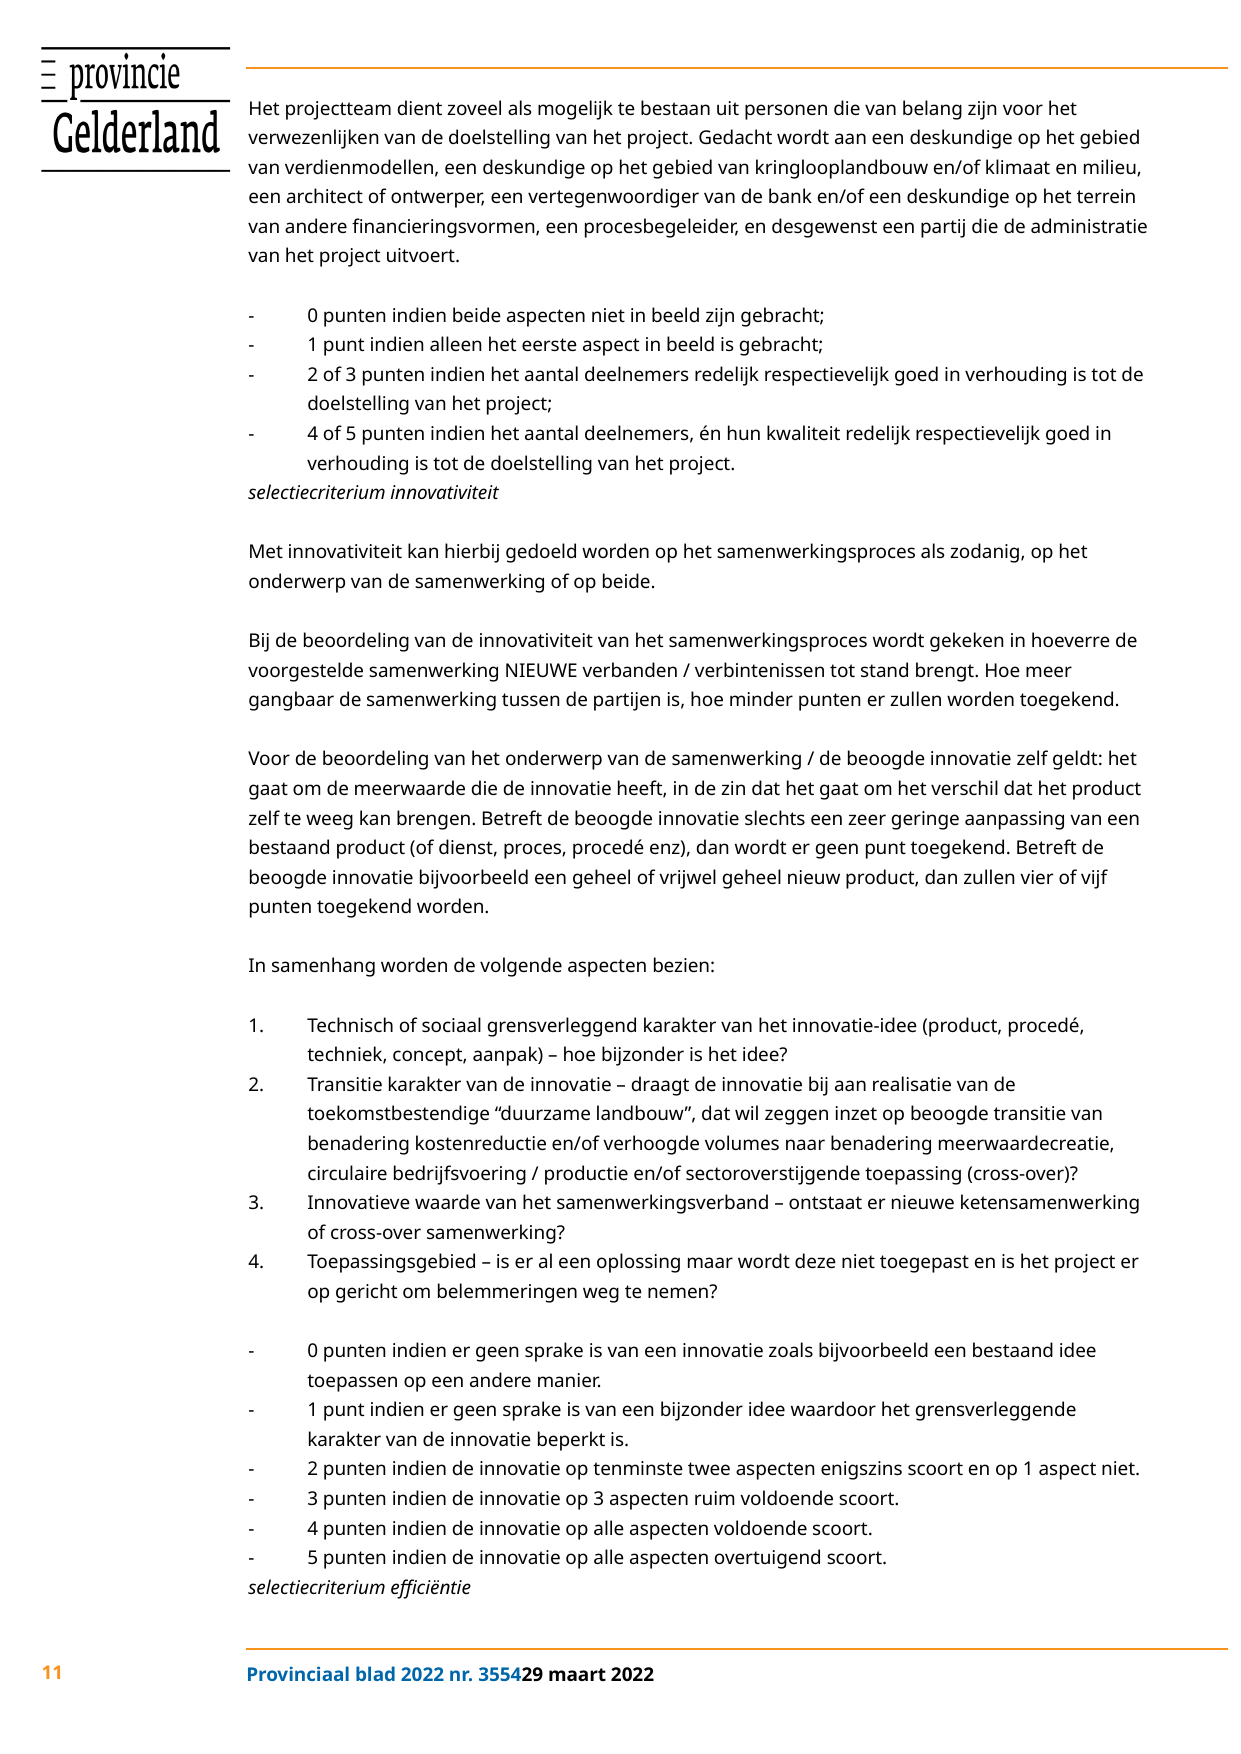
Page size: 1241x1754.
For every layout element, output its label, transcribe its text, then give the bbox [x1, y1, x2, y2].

list 1 punt indien er geen sprake is van een bijzonder idee waardoor het grensverleggende karakter van de innovatie beperkt is. [248, 1396, 1152, 1452]
text selectiecriterium innovativiteit [248, 479, 1152, 505]
list 2 of 3 punten indien het aantal deelnemers redelijk respectievelijk goed in verhouding is tot de doelstelling van het project; [248, 361, 1152, 416]
list Innovatieve waarde van het samenwerkingsverband – ontstaat er nieuwe ketensamenwerking of cross-over samenwerking? [248, 1189, 1152, 1245]
picture [41, 47, 231, 172]
list 1 punt indien alleen het eerste aspect in beeld is gebracht; [248, 331, 1152, 357]
list 4 punten indien de innovatie op alle aspecten voldoende scoort. [248, 1515, 1152, 1541]
list 2 punten indien de innovatie op tenminste twee aspecten enigszins scoort en op 1 aspect niet. [248, 1456, 1152, 1481]
list 3 punten indien de innovatie op 3 aspecten ruim voldoende scoort. [248, 1485, 1152, 1511]
text Met innovativiteit kan hierbij gedoeld worden op het samenwerkingsproces als zodanig, op het onderwerp van de samenwerking of op beide. [248, 538, 1152, 594]
list 5 punten indien de innovatie op alle aspecten overtuigend scoort. [248, 1544, 1152, 1570]
list Transitie karakter van de innovatie – draagt de innovatie bij aan realisatie van de toekomstbestendige “duurzame landbouw”, dat wil zeggen inzet op beoogde transitie van benadering kostenreductie en/of verhoogde volumes naar benadering meerwaardecreatie, circulaire bedrijfsvoering / productie en/of sectoroverstijgende toepassing (cross-over)? [248, 1071, 1152, 1186]
text In samenhang worden de volgende aspecten bezien: [248, 953, 1152, 978]
text selectiecriterium efficiëntie [248, 1574, 1152, 1600]
text Bij de beoordeling van de innovativiteit van het samenwerkingsproces wordt gekeken in hoeverre de voorgestelde samenwerking NIEUWE verbanden / verbintenissen tot stand brengt. Hoe meer gangbaar de samenwerking tussen de partijen is, hoe minder punten er zullen worden toegekend. [248, 627, 1152, 712]
list Technisch of sociaal grensverleggend karakter van het innovatie-idee (product, procedé, techniek, concept, aanpak) – hoe bijzonder is het idee? [248, 1012, 1152, 1067]
text Voor de beoordeling van het onderwerp van de samenwerking / de beoogde innovatie zelf geldt: het gaat om de meerwaarde die de innovatie heeft, in de zin dat het gaat om het verschil dat het product zelf te weeg kan brengen. Betreft de beoogde innovatie slechts een zeer geringe aanpassing van een bestaand product (of dienst, proces, procedé enz), dan wordt er geen punt toegekend. Betreft de beoogde innovatie bijvoorbeeld een geheel of vrijwel geheel nieuw product, dan zullen vier of vijf punten toegekend worden. [248, 746, 1152, 919]
list Toepassingsgebied – is er al een oplossing maar wordt deze niet toegepast en is het project er op gericht om belemmeringen weg te nemen? [248, 1248, 1152, 1304]
text Het projectteam dient zoveel als mogelijk te bestaan uit personen die van belang zijn voor het verwezenlijken van de doelstelling van het project. Gedacht wordt aan een deskundige op het gebied van verdienmodellen, een deskundige op het gebied van kringlooplandbouw en/of klimaat en milieu, een architect of ontwerper, een vertegenwoordiger van de bank en/of een deskundige op het terrein van andere financieringsvormen, een procesbegeleider, en desgewenst een partij die de administratie van het project uitvoert. [248, 95, 1152, 268]
list 4 of 5 punten indien het aantal deelnemers, én hun kwaliteit redelijk respectievelijk goed in verhouding is tot de doelstelling van het project. [248, 420, 1152, 476]
list 0 punten indien er geen sprake is van een innovatie zoals bijvoorbeeld een bestaand idee toepassen op een andere manier. [248, 1337, 1152, 1393]
list 0 punten indien beide aspecten niet in beeld zijn gebracht; [248, 302, 1152, 328]
